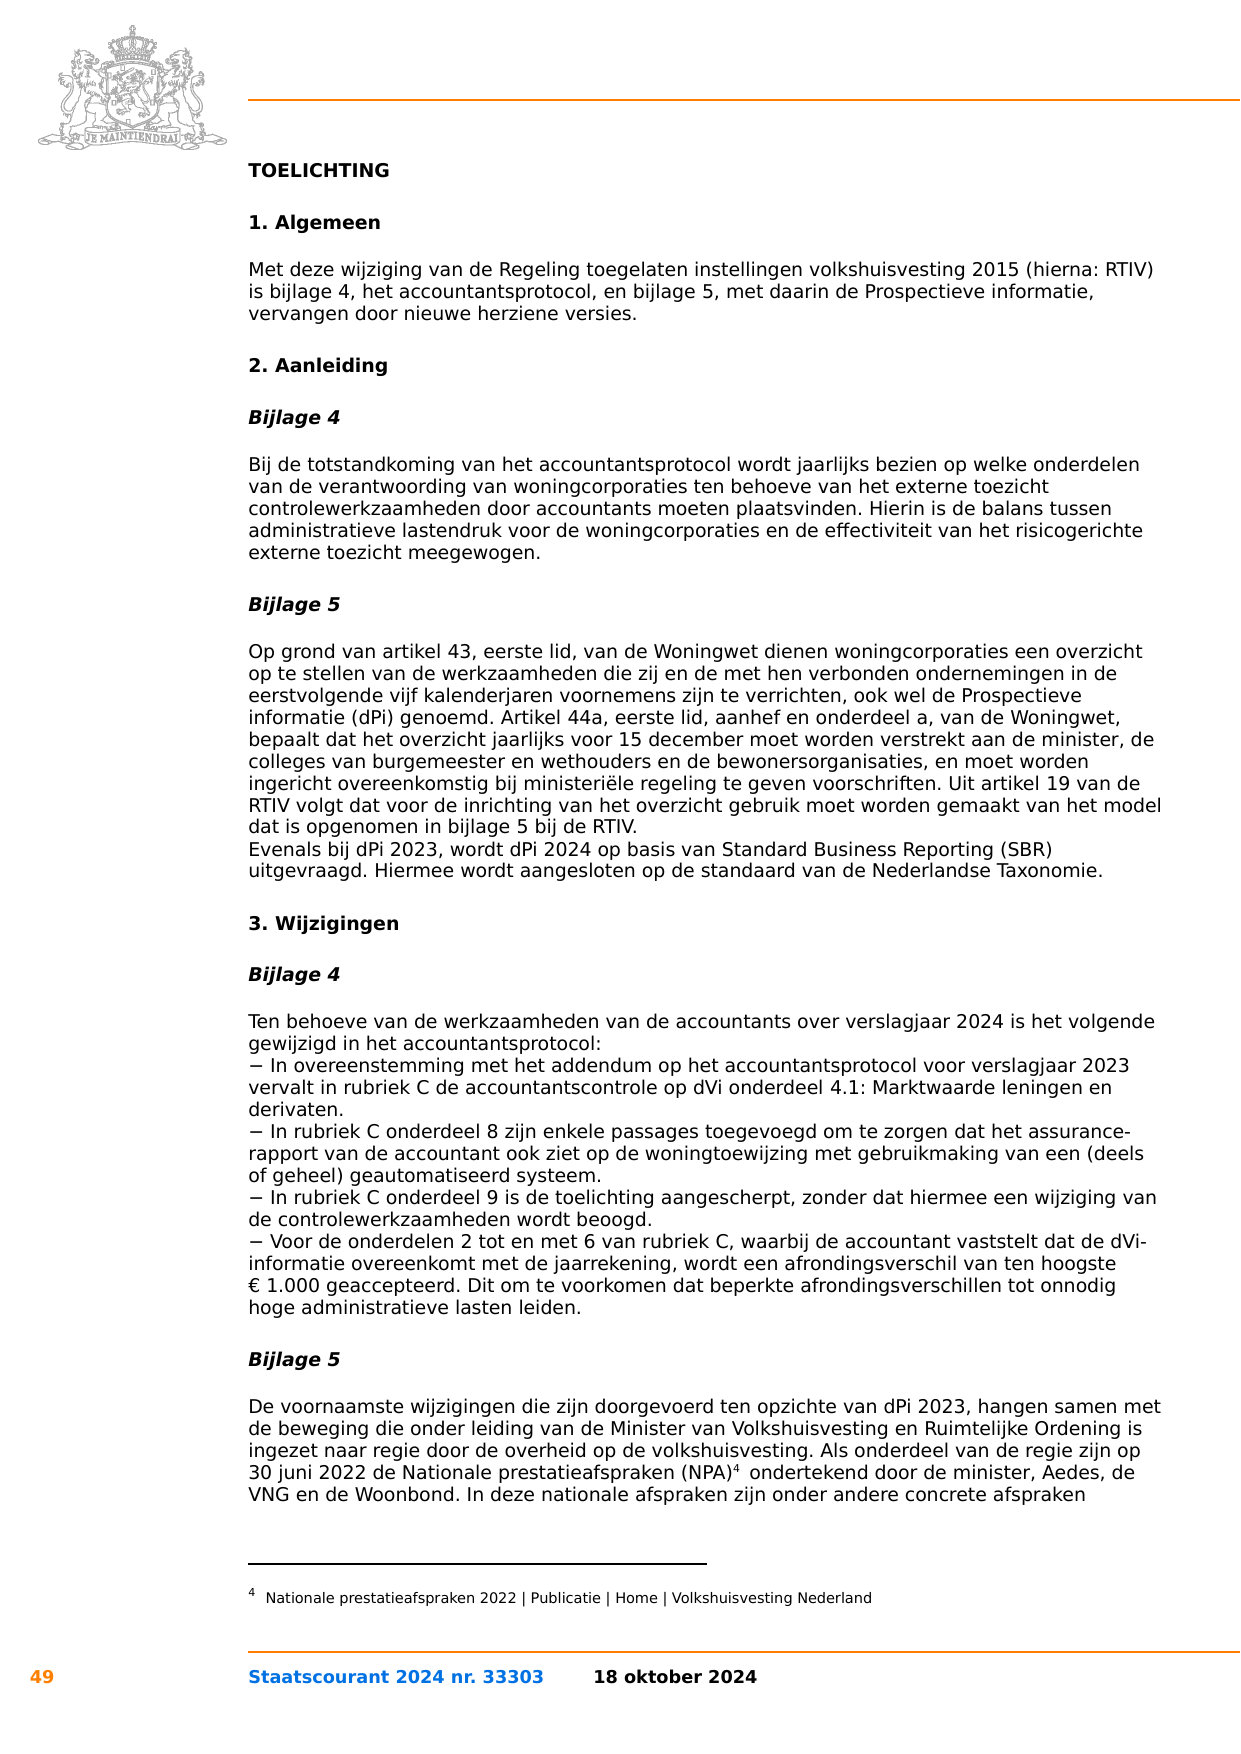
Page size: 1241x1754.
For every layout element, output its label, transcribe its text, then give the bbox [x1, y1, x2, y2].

subtitle Bijlage 4 [248, 407, 1163, 429]
text De voornaamste wijzigingen die zijn doorgevoerd ten opzichte van dPi 2023, hangen samen met de beweging die onder leiding van de Minister van Volkshuisvesting en Ruimtelijke Ordening is ingezet naar regie door de overheid op de volkshuisvesting. Als onderdeel van de regie zijn op 30 juni 2022 de Nationale prestatieafspraken (NPA) ondertekend door de minister, Aedes, de VNG en de Woonbond. In deze nationale afspraken zijn onder andere concrete afspraken [248, 1396, 1163, 1506]
subtitle 1. Algemeen [248, 212, 1163, 234]
text Nationale prestatieafspraken 2022 | Publicatie | Home | Volkshuisvesting Nederland [248, 1586, 1163, 1608]
subtitle Bijlage 5 [248, 594, 1163, 616]
subtitle 2. Aanleiding [248, 355, 1163, 377]
text − In rubriek C onderdeel 8 zijn enkele passages toegevoegd om te zorgen dat het assurance-rapport van de accountant ook ziet op de woningtoewijzing met gebruikmaking van een (deels of geheel) geautomatiseerd systeem. [248, 1121, 1163, 1187]
text − In overeenstemming met het addendum op het accountantsprotocol voor verslagjaar 2023 vervalt in rubriek C de accountantscontrole op dVi onderdeel 4.1: Marktwaarde leningen en derivaten. [248, 1055, 1163, 1121]
subtitle 3. Wijzigingen [248, 912, 1163, 934]
text Bij de totstandkoming van het accountantsprotocol wordt jaarlijks bezien op welke onderdelen van de verantwoording van woningcorporaties ten behoeve van het externe toezicht controlewerkzaamheden door accountants moeten plaatsvinden. Hierin is de balans tussen administratieve lastendruk voor de woningcorporaties en de effectiviteit van het risicogerichte externe toezicht meegewogen. [248, 454, 1163, 564]
text − Voor de onderdelen 2 tot en met 6 van rubriek C, waarbij de accountant vaststelt dat de dVi-informatie overeenkomt met de jaarrekening, wordt een afrondingsverschil van ten hoogste € 1.000 geaccepteerd. Dit om te voorkomen dat beperkte afrondingsverschillen tot onnodig hoge administratieve lasten leiden. [248, 1231, 1163, 1319]
text Ten behoeve van de werkzaamheden van de accountants over verslagjaar 2024 is het volgende gewijzigd in het accountantsprotocol: [248, 1011, 1163, 1055]
subtitle TOELICHTING [248, 160, 1163, 182]
text Met deze wijziging van de Regeling toegelaten instellingen volkshuisvesting 2015 (hierna: RTIV) is bijlage 4, het accountantsprotocol, en bijlage 5, met daarin de Prospectieve informatie, vervangen door nieuwe herziene versies. [248, 259, 1163, 325]
picture [38, 25, 227, 150]
text Op grond van artikel 43, eerste lid, van de Woningwet dienen woningcorporaties een overzicht op te stellen van de werkzaamheden die zij en de met hen verbonden ondernemingen in de eerstvolgende vijf kalenderjaren voornemens zijn te verrichten, ook wel de Prospectieve informatie (dPi) genoemd. Artikel 44a, eerste lid, aanhef en onderdeel a, van de Woningwet, bepaalt dat het overzicht jaarlijks voor 15 december moet worden verstrekt aan de minister, de colleges van burgemeester en wethouders en de bewonersorganisaties, en moet worden ingericht overeenkomstig bij ministeriële regeling te geven voorschriften. Uit artikel 19 van de RTIV volgt dat voor de inrichting van het overzicht gebruik moet worden gemaakt van het model dat is opgenomen in bijlage 5 bij de RTIV. [248, 641, 1163, 838]
subtitle Bijlage 4 [248, 964, 1163, 986]
text Evenals bij dPi 2023, wordt dPi 2024 op basis van Standard Business Reporting (SBR) uitgevraagd. Hiermee wordt aangesloten op de standaard van de Nederlandse Taxonomie. [248, 838, 1163, 882]
text − In rubriek C onderdeel 9 is de toelichting aangescherpt, zonder dat hiermee een wijziging van de controlewerkzaamheden wordt beoogd. [248, 1187, 1163, 1231]
subtitle Bijlage 5 [248, 1349, 1163, 1371]
